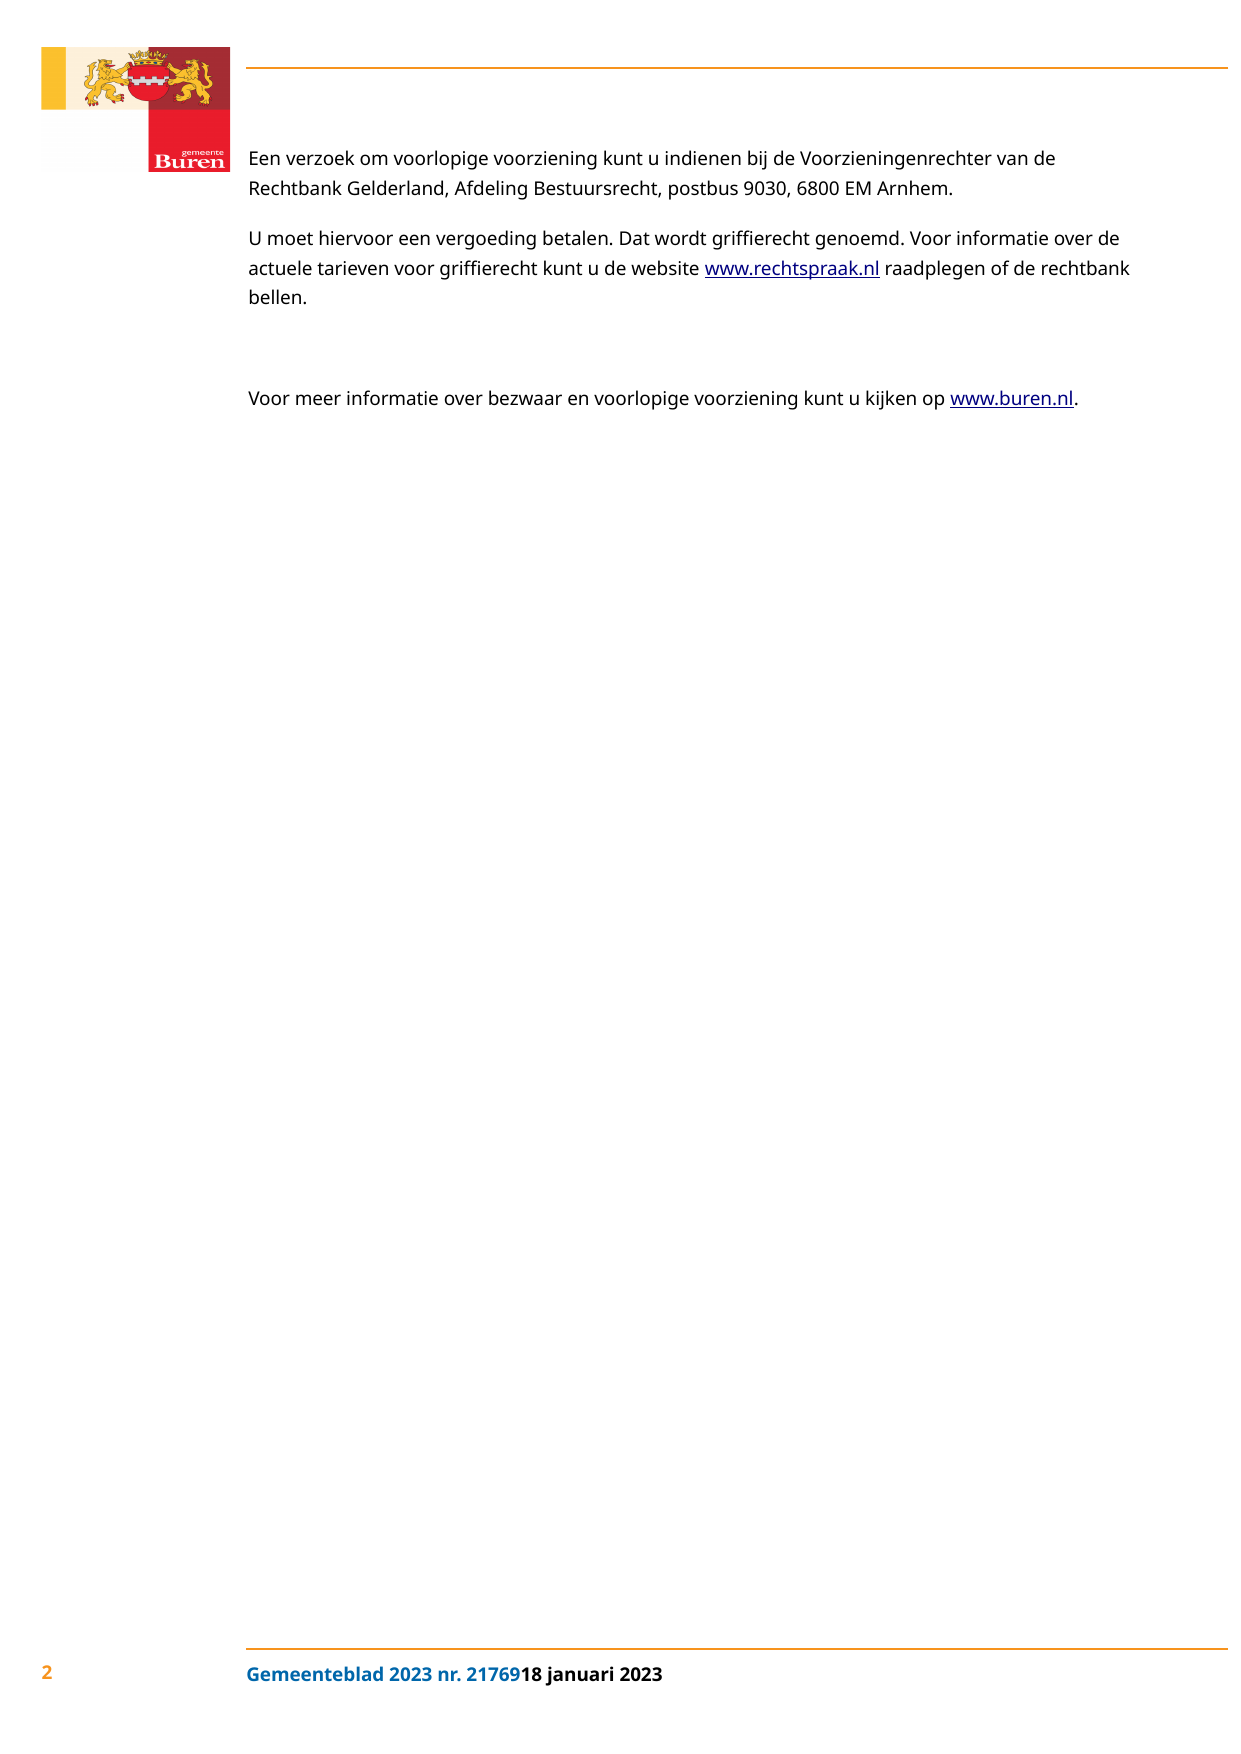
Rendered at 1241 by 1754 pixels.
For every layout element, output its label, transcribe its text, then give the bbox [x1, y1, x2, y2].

text Voor meer informatie over bezwaar en voorlopige voorziening kunt u kijken op www.buren.nl. [248, 385, 1152, 411]
text Een verzoek om voorlopige voorziening kunt u indienen bij de Voorzieningenrechter van de Rechtbank Gelderland, Afdeling Bestuursrecht, postbus 9030, 6800 EM Arnhem. [248, 145, 1152, 201]
picture [41, 47, 231, 172]
text U moet hiervoor een vergoeding betalen. Dat wordt griffierecht genoemd. Voor informatie over de actuele tarieven voor griffierecht kunt u de website www.rechtspraak.nl raadplegen of de rechtbank bellen. [248, 225, 1152, 310]
